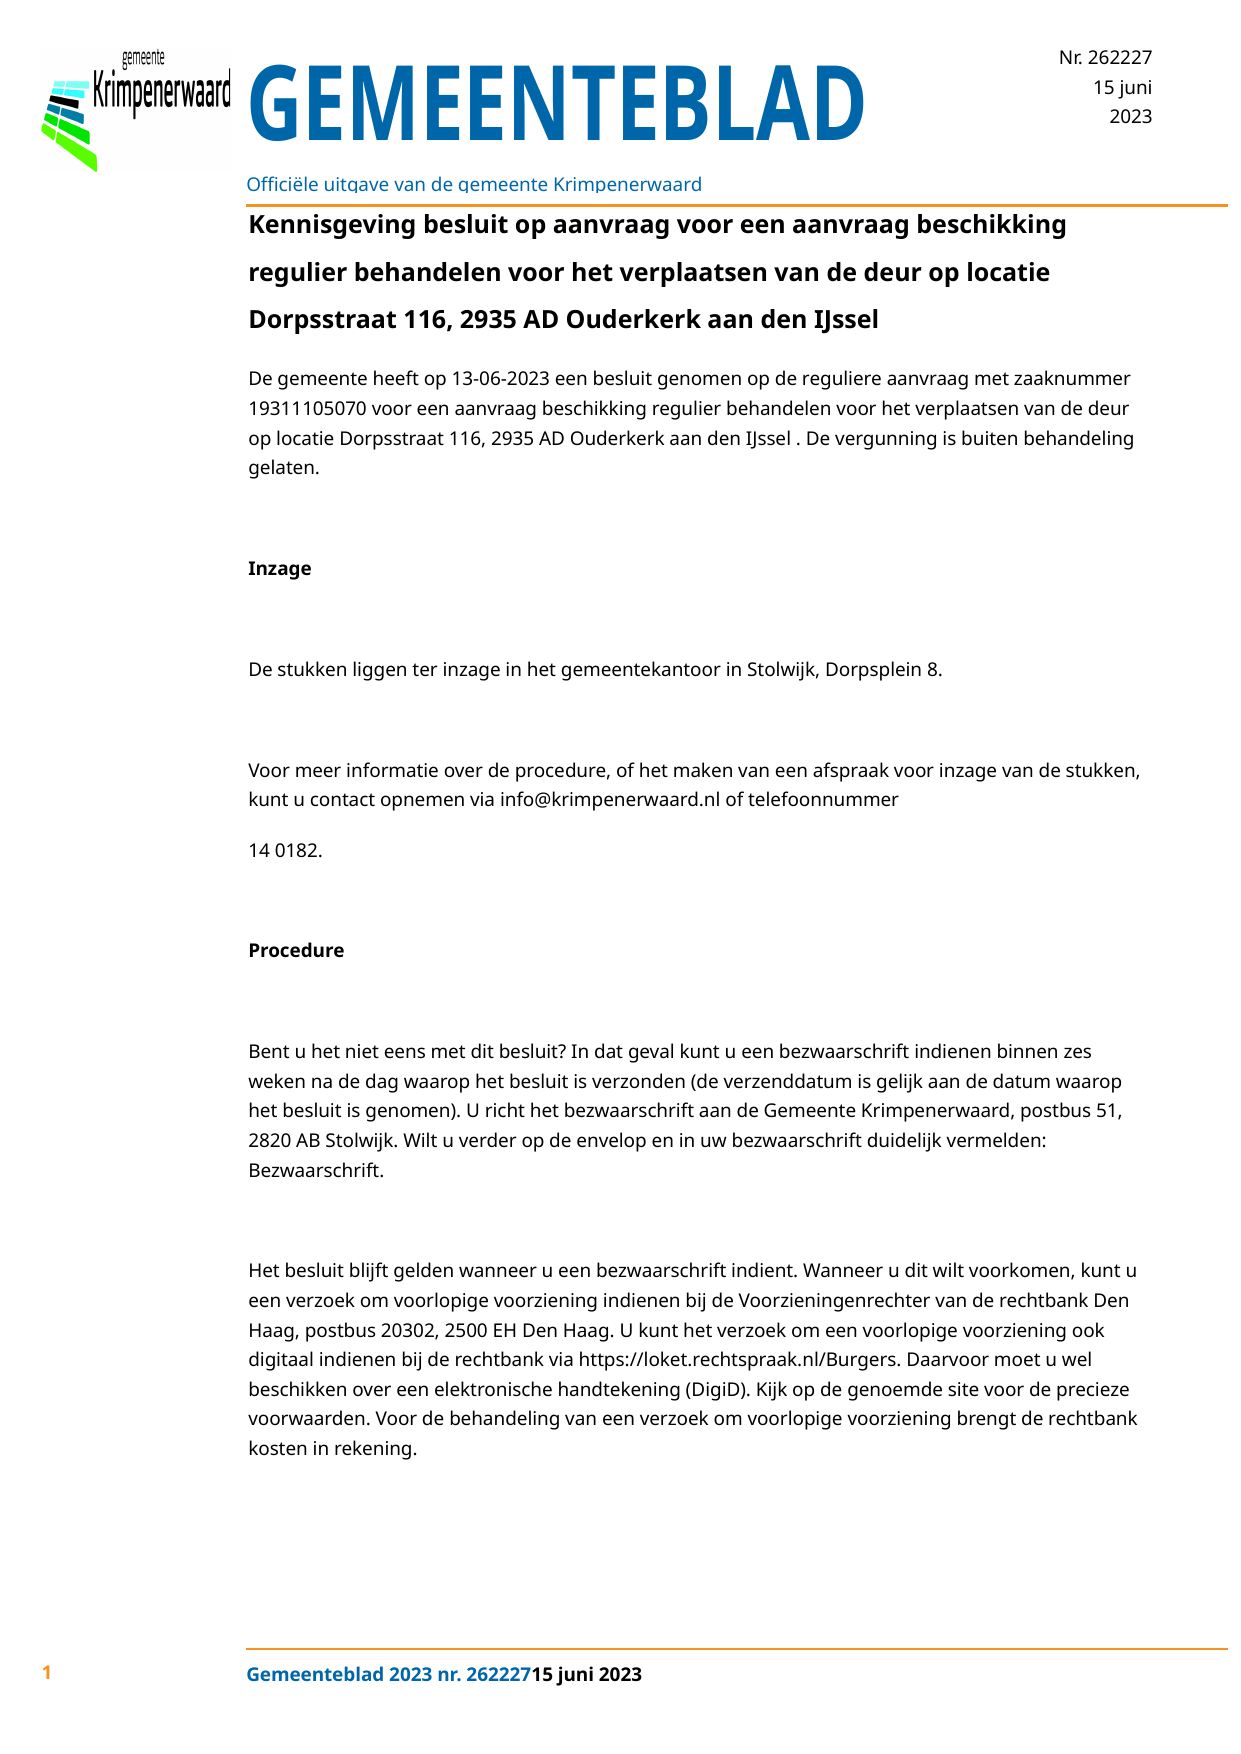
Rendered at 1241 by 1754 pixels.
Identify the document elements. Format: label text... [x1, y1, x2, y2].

text De gemeente heeft op 13-06-2023 een besluit genomen op de reguliere aanvraag met zaaknummer 19311105070 voor een aanvraag beschikking regulier behandelen voor het verplaatsen van de deur op locatie Dorpsstraat 116, 2935 AD Ouderkerk aan den IJssel . De vergunning is buiten behandeling gelaten. [248, 366, 1152, 480]
picture [41, 47, 231, 172]
text Het besluit blijft gelden wanneer u een bezwaarschrift indient. Wanneer u dit wilt voorkomen, kunt u een verzoek om voorlopige voorziening indienen bij de Voorzieningenrechter van de rechtbank Den Haag, postbus 20302, 2500 EH Den Haag. U kunt het verzoek om een voorlopige voorziening ook digitaal indienen bij de rechtbank via https://loket.rechtspraak.nl/Burgers. Daarvoor moet u wel beschikken over een elektronische handtekening (DigiD). Kijk op de genoemde site voor de precieze voorwaarden. Voor de behandeling van een verzoek om voorlopige voorziening brengt de rechtbank kosten in rekening. [248, 1258, 1152, 1461]
text De stukken liggen ter inzage in het gemeentekantoor in Stolwijk, Dorpsplein 8. [248, 656, 1152, 682]
text 14 0182. [248, 837, 1152, 862]
text Inzage [248, 555, 1152, 581]
text Kennisgeving besluit op aanvraag voor een aanvraag beschikking regulier behandelen voor het verplaatsen van de deur op locatie Dorpsstraat 116, 2935 AD Ouderkerk aan den IJssel [248, 207, 1152, 336]
text Bent u het niet eens met dit besluit? In dat geval kunt u een bezwaarschrift indienen binnen zes weken na de dag waarop het besluit is verzonden (de verzenddatum is gelijk aan de datum waarop het besluit is genomen). U richt het bezwaarschrift aan de Gemeente Krimpenerwaard, postbus 51, 2820 AB Stolwijk. Wilt u verder op de envelop en in uw bezwaarschrift duidelijk vermelden: Bezwaarschrift. [248, 1038, 1152, 1182]
text Voor meer informatie over de procedure, of het maken van een afspraak voor inzage van de stukken, kunt u contact opnemen via info@krimpenerwaard.nl of telefoonnummer [248, 757, 1152, 812]
text Procedure [248, 938, 1152, 963]
